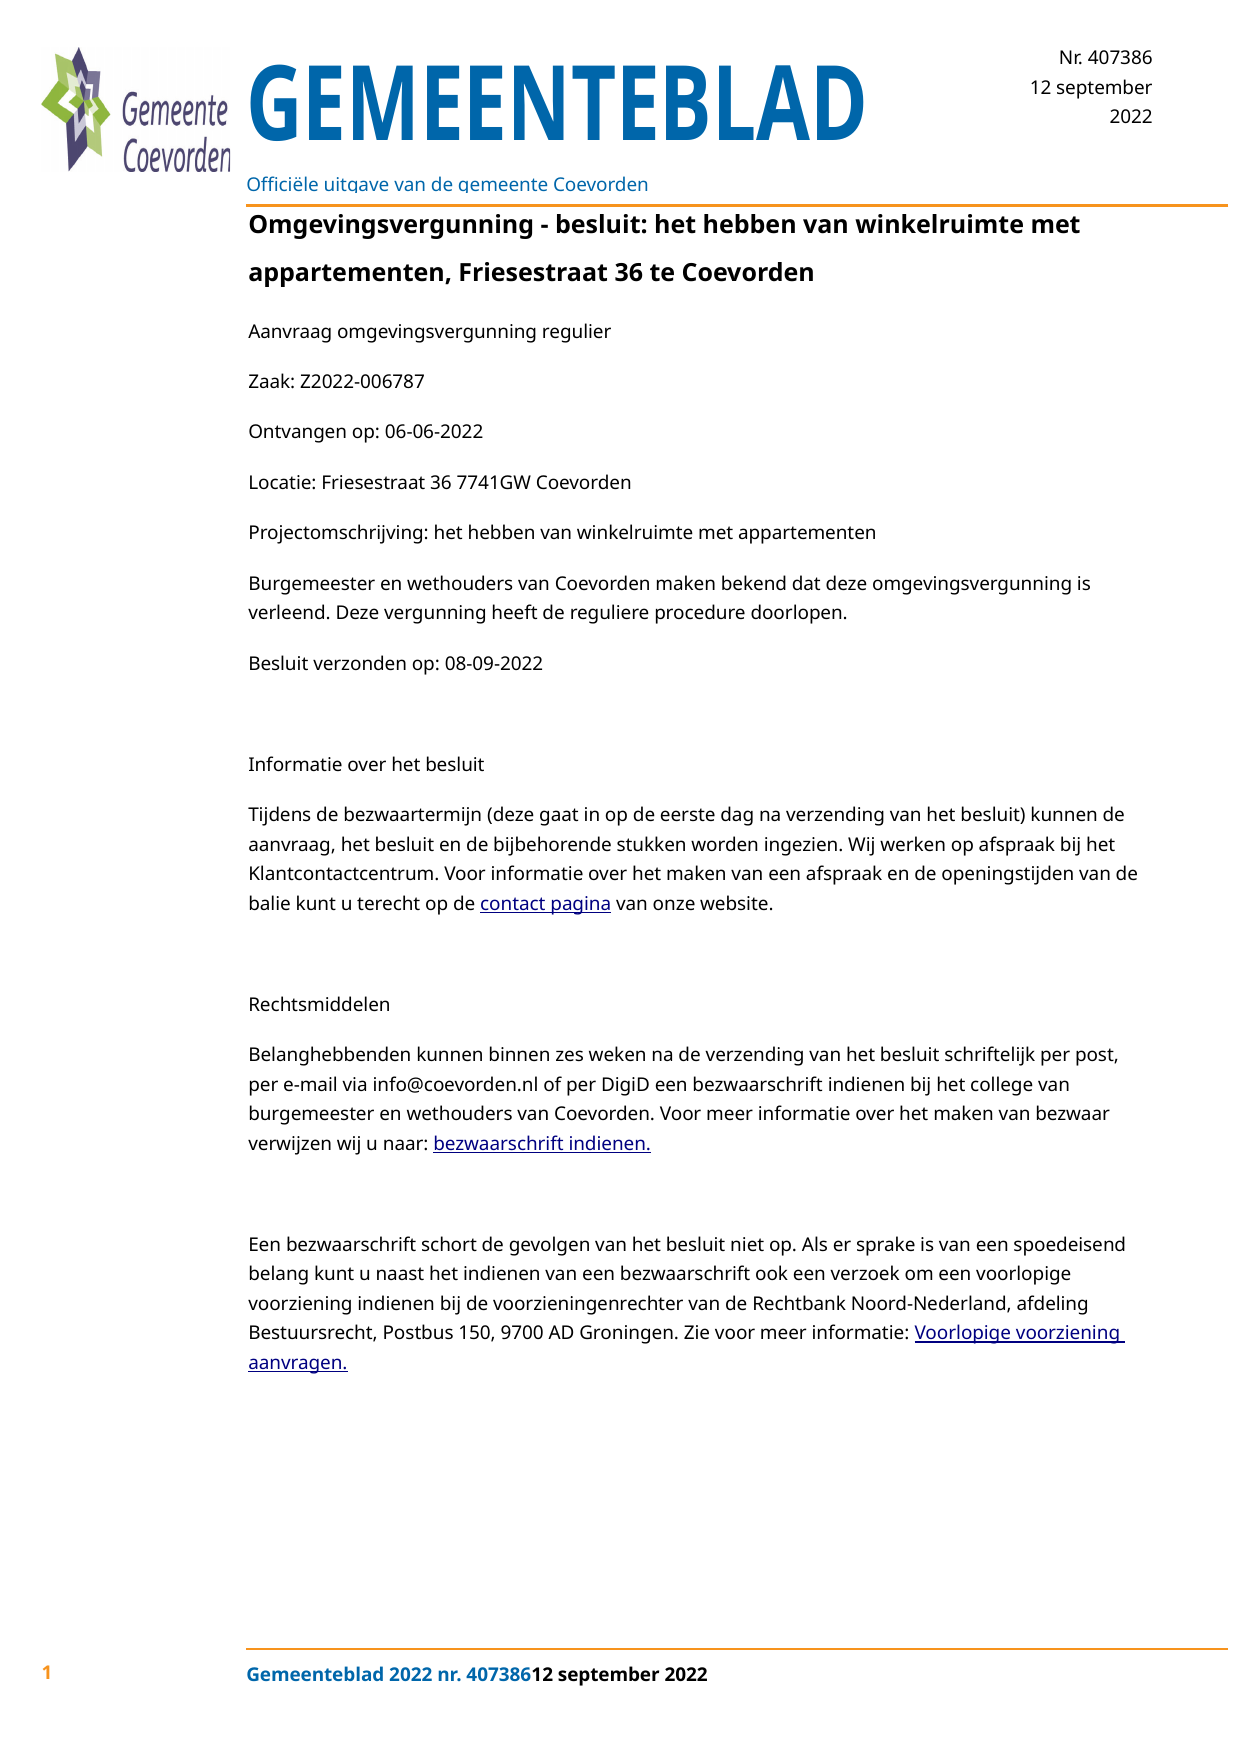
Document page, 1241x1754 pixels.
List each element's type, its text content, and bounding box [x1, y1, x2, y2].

text Rechtsmiddelen [248, 991, 1152, 1017]
text Tijdens de bezwaartermijn (deze gaat in op de eerste dag na verzending van het besluit) kunnen de aanvraag, het besluit en de bijbehorende stukken worden ingezien. Wij werken op afspraak bij het Klantcontactcentrum. Voor informatie over het maken van een afspraak en de openingstijden van de balie kunt u terecht op de contact pagina van onze website. [248, 801, 1152, 916]
text Omgevingsvergunning - besluit: het hebben van winkelruimte met appartementen, Friesestraat 36 te Coevorden [248, 207, 1152, 288]
text Zaak: Z2022-006787 [248, 368, 1152, 394]
text Aanvraag omgevingsvergunning regulier [248, 318, 1152, 344]
picture [41, 47, 231, 172]
text Informatie over het besluit [248, 751, 1152, 777]
text Een bezwaarschrift schort de gevolgen van het besluit niet op. Als er sprake is van een spoedeisend belang kunt u naast het indienen van een bezwaarschrift ook een verzoek om een voorlopige voorziening indienen bij de voorzieningenrechter van de Rechtbank Noord-Nederland, afdeling Bestuursrecht, Postbus 150, 9700 AD Groningen. Zie voor meer informatie: Voorlopige voorziening aanvragen. [248, 1231, 1152, 1375]
text Besluit verzonden op: 08-09-2022 [248, 650, 1152, 676]
text Projectomschrijving: het hebben van winkelruimte met appartementen [248, 519, 1152, 545]
text Ontvangen op: 06-06-2022 [248, 419, 1152, 444]
text Burgemeester en wethouders van Coevorden maken bekend dat deze omgevingsvergunning is verleend. Deze vergunning heeft de reguliere procedure doorlopen. [248, 570, 1152, 625]
text Locatie: Friesestraat 36 7741GW Coevorden [248, 469, 1152, 495]
text Belanghebbenden kunnen binnen zes weken na de verzending van het besluit schriftelijk per post, per e-mail via info@coevorden.nl of per DigiD een bezwaarschrift indienen bij het college van burgemeester en wethouders van Coevorden. Voor meer informatie over het maken van bezwaar verwijzen wij u naar: bezwaarschrift indienen. [248, 1041, 1152, 1156]
